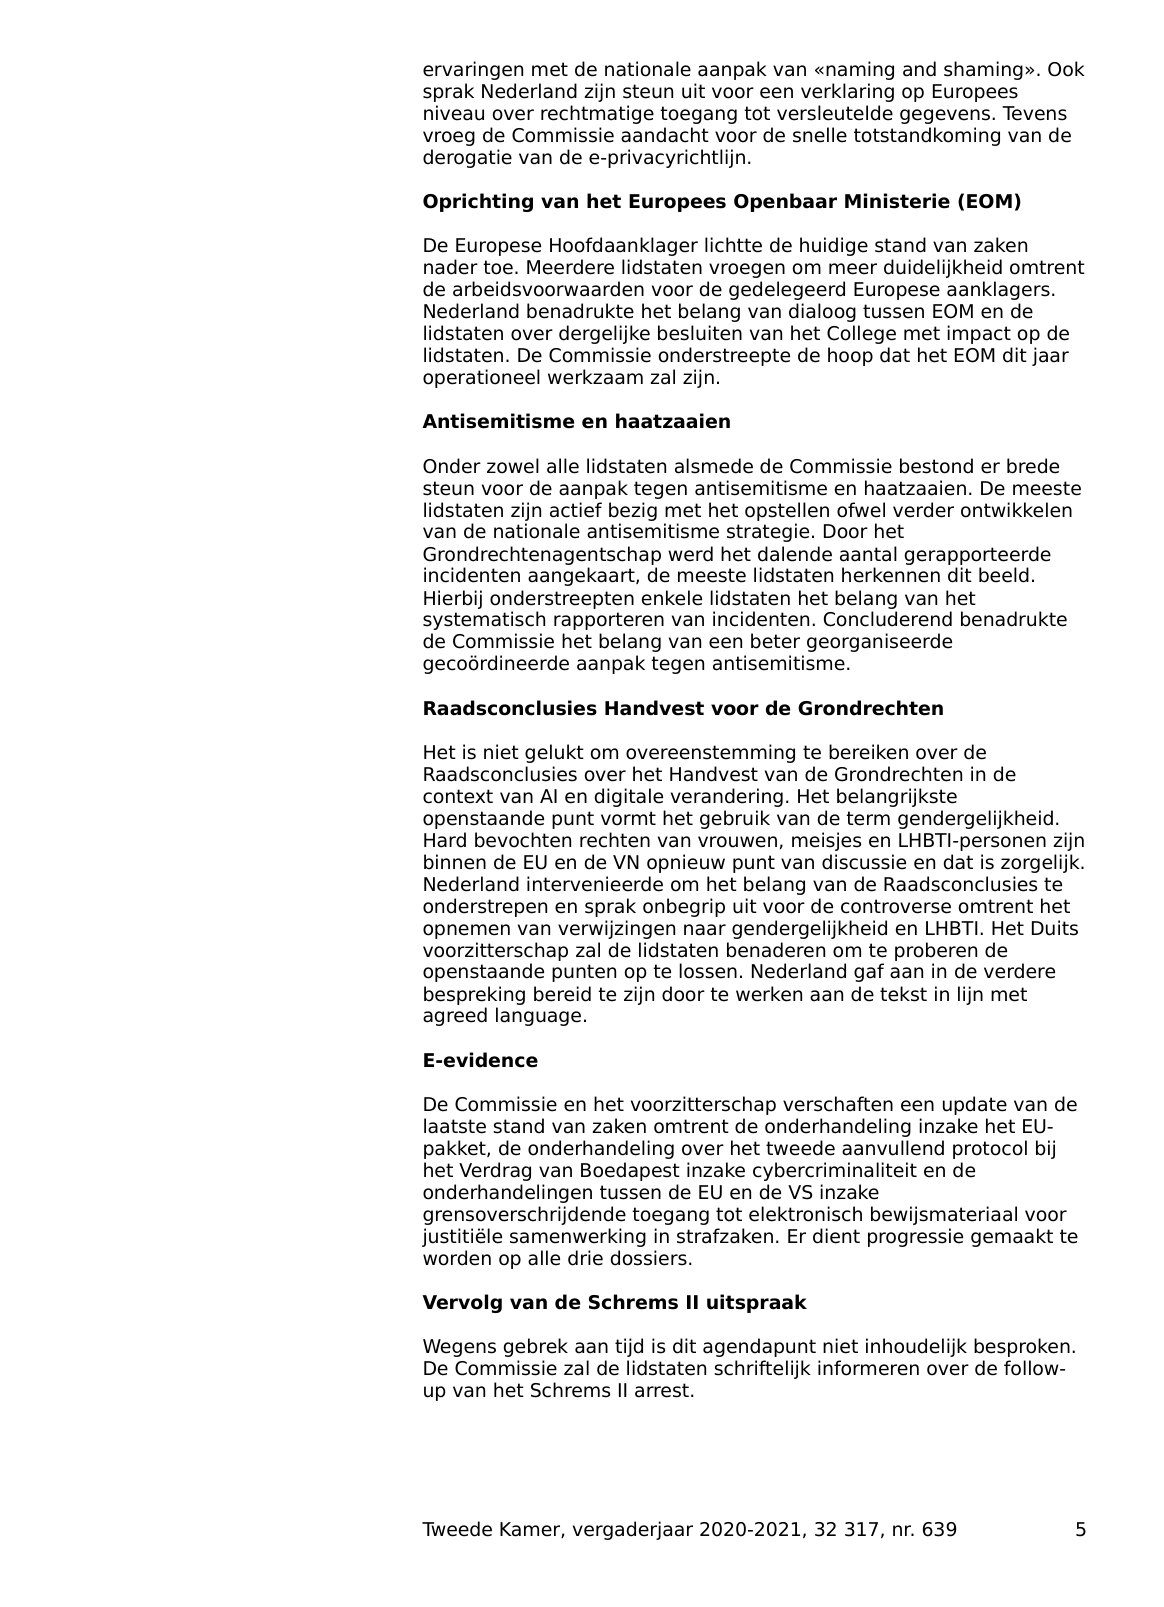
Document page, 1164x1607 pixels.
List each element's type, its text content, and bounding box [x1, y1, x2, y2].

text De Commissie en het voorzitterschap verschaften een update van de laatste stand van zaken omtrent de onderhandeling inzake het EU-pakket, de onderhandeling over het tweede aanvullend protocol bij het Verdrag van Boedapest inzake cybercriminaliteit en de onderhandelingen tussen de EU en de VS inzake grensoverschrijdende toegang tot elektronisch bewijsmateriaal voor justitiële samenwerking in strafzaken. Er dient progressie gemaakt te worden op alle drie dossiers. [422, 1094, 1087, 1269]
text Het is niet gelukt om overeenstemming te bereiken over de Raadsconclusies over het Handvest van de Grondrechten in de context van AI en digitale verandering. Het belangrijkste openstaande punt vormt het gebruik van de term gendergelijkheid. Hard bevochten rechten van vrouwen, meisjes en LHBTI-personen zijn binnen de EU en de VN opnieuw punt van discussie en dat is zorgelijk. Nederland intervenieerde om het belang van de Raadsconclusies te onderstrepen en sprak onbegrip uit voor de controverse omtrent het opnemen van verwijzingen naar gendergelijkheid en LHBTI. Het Duits voorzitterschap zal de lidstaten benaderen om te proberen de openstaande punten op te lossen. Nederland gaf aan in de verdere bespreking bereid te zijn door te werken aan de tekst in lijn met agreed language. [422, 742, 1087, 1027]
subtitle Oprichting van het Europees Openbaar Ministerie (EOM) [422, 191, 1087, 213]
subtitle Antisemitisme en haatzaaien [422, 411, 1087, 433]
subtitle Vervolg van de Schrems II uitspraak [422, 1292, 1087, 1314]
text Wegens gebrek aan tijd is dit agendapunt niet inhoudelijk besproken. De Commissie zal de lidstaten schriftelijk informeren over de follow-up van het Schrems II arrest. [422, 1336, 1087, 1402]
text De Europese Hoofdaanklager lichtte de huidige stand van zaken nader toe. Meerdere lidstaten vroegen om meer duidelijkheid omtrent de arbeidsvoorwaarden voor de gedelegeerd Europese aanklagers. Nederland benadrukte het belang van dialoog tussen EOM en de lidstaten over dergelijke besluiten van het College met impact op de lidstaten. De Commissie onderstreepte de hoop dat het EOM dit jaar operationeel werkzaam zal zijn. [422, 235, 1087, 389]
text Onder zowel alle lidstaten alsmede de Commissie bestond er brede steun voor de aanpak tegen antisemitisme en haatzaaien. De meeste lidstaten zijn actief bezig met het opstellen ofwel verder ontwikkelen van de nationale antisemitisme strategie. Door het Grondrechtenagentschap werd het dalende aantal gerapporteerde incidenten aangekaart, de meeste lidstaten herkennen dit beeld. Hierbij onderstreepten enkele lidstaten het belang van het systematisch rapporteren van incidenten. Concluderend benadrukte de Commissie het belang van een beter georganiseerde gecoördineerde aanpak tegen antisemitisme. [422, 456, 1087, 675]
subtitle Raadsconclusies Handvest voor de Grondrechten [422, 697, 1087, 719]
text ervaringen met de nationale aanpak van «naming and shaming». Ook sprak Nederland zijn steun uit voor een verklaring op Europees niveau over rechtmatige toegang tot versleutelde gegevens. Tevens vroeg de Commissie aandacht voor de snelle totstandkoming van de derogatie van de e-privacyrichtlijn. [422, 59, 1087, 169]
subtitle E-evidence [422, 1049, 1087, 1072]
